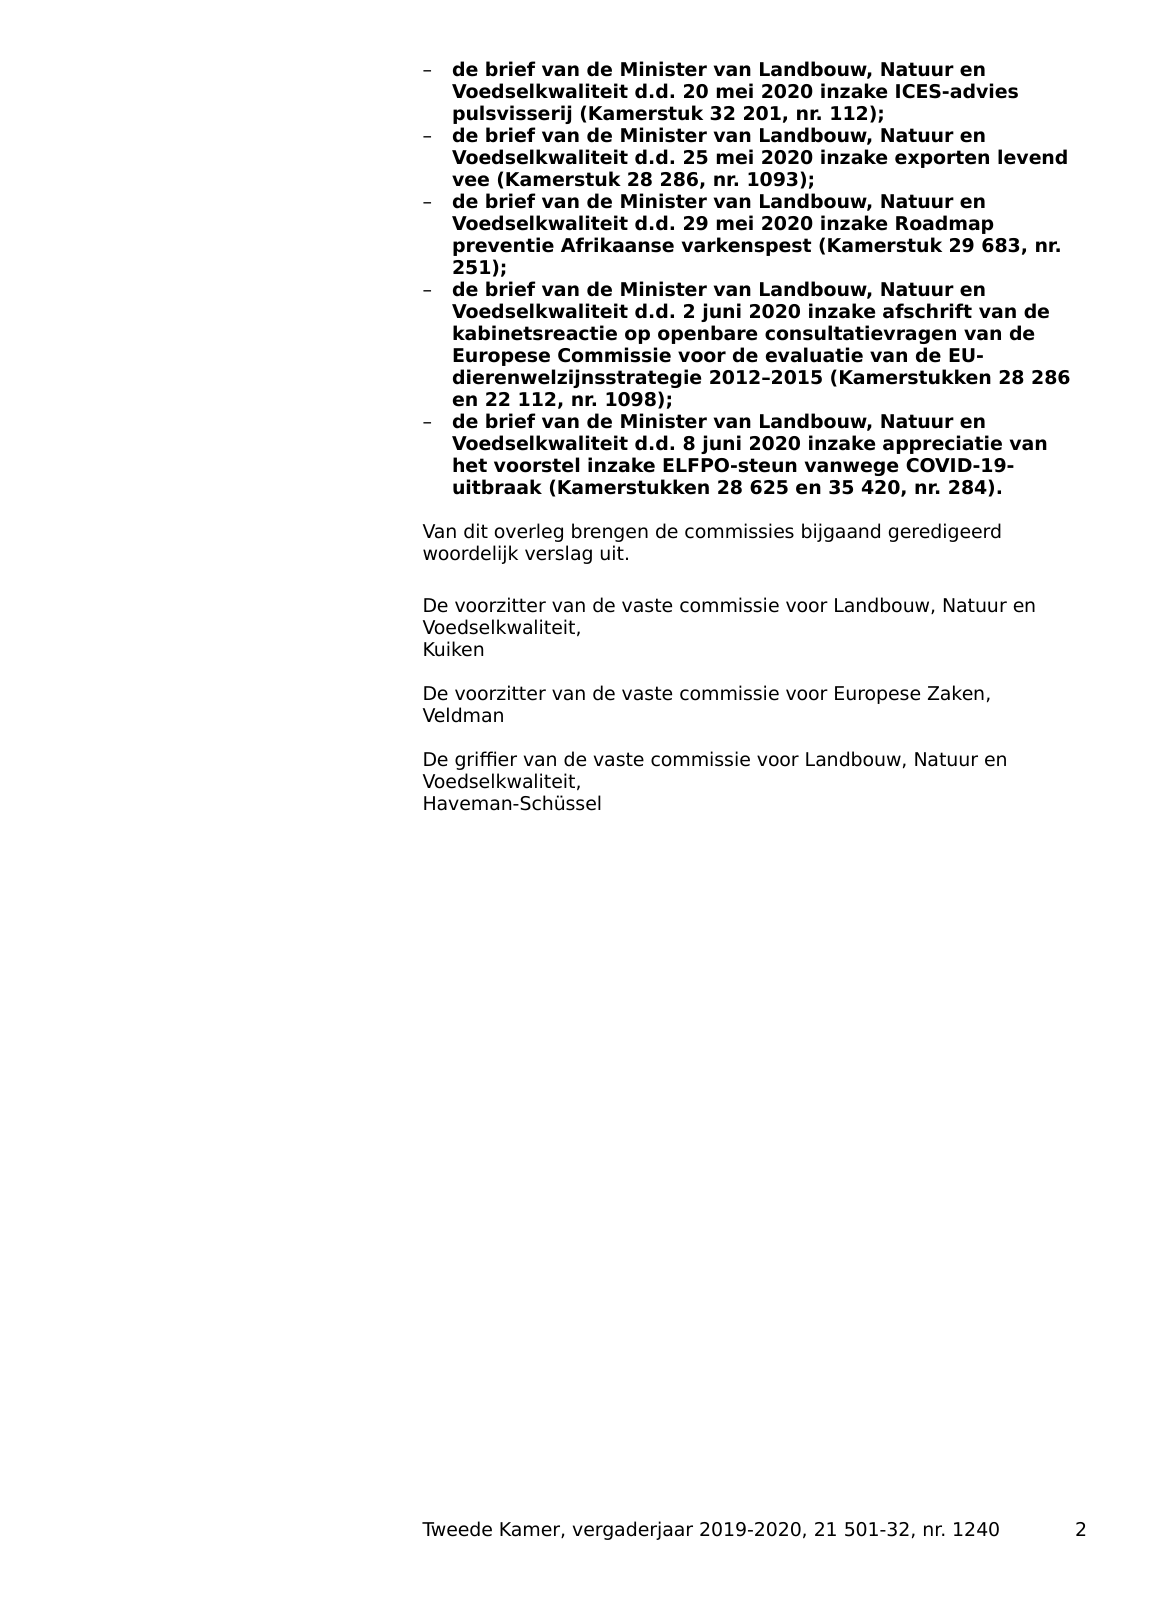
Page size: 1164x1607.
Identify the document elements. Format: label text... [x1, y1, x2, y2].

text – de brief van de Minister van Landbouw, Natuur en Voedselkwaliteit d.d. 2 juni 2020 inzake afschrift van de kabinetsreactie op openbare consultatievragen van de Europese Commissie voor de evaluatie van de EU-dierenwelzijnsstrategie 2012–2015 (Kamerstukken 28 286 en 22 112, nr. 1098); [422, 279, 1087, 411]
text De griffier van de vaste commissie voor Landbouw, Natuur en Voedselkwaliteit, Haveman-Schüssel [422, 749, 1087, 815]
text – de brief van de Minister van Landbouw, Natuur en Voedselkwaliteit d.d. 8 juni 2020 inzake appreciatie van het voorstel inzake ELFPO-steun vanwege COVID-19-uitbraak (Kamerstukken 28 625 en 35 420, nr. 284). [422, 411, 1087, 499]
text – de brief van de Minister van Landbouw, Natuur en Voedselkwaliteit d.d. 25 mei 2020 inzake exporten levend vee (Kamerstuk 28 286, nr. 1093); [422, 125, 1087, 191]
text De voorzitter van de vaste commissie voor Landbouw, Natuur en Voedselkwaliteit, Kuiken [422, 595, 1087, 661]
text – de brief van de Minister van Landbouw, Natuur en Voedselkwaliteit d.d. 29 mei 2020 inzake Roadmap preventie Afrikaanse varkenspest (Kamerstuk 29 683, nr. 251); [422, 191, 1087, 279]
text De voorzitter van de vaste commissie voor Europese Zaken, Veldman [422, 683, 1087, 727]
text Van dit overleg brengen de commissies bijgaand geredigeerd woordelijk verslag uit. [422, 521, 1087, 565]
text – de brief van de Minister van Landbouw, Natuur en Voedselkwaliteit d.d. 20 mei 2020 inzake ICES-advies pulsvisserij (Kamerstuk 32 201, nr. 112); [422, 59, 1087, 125]
